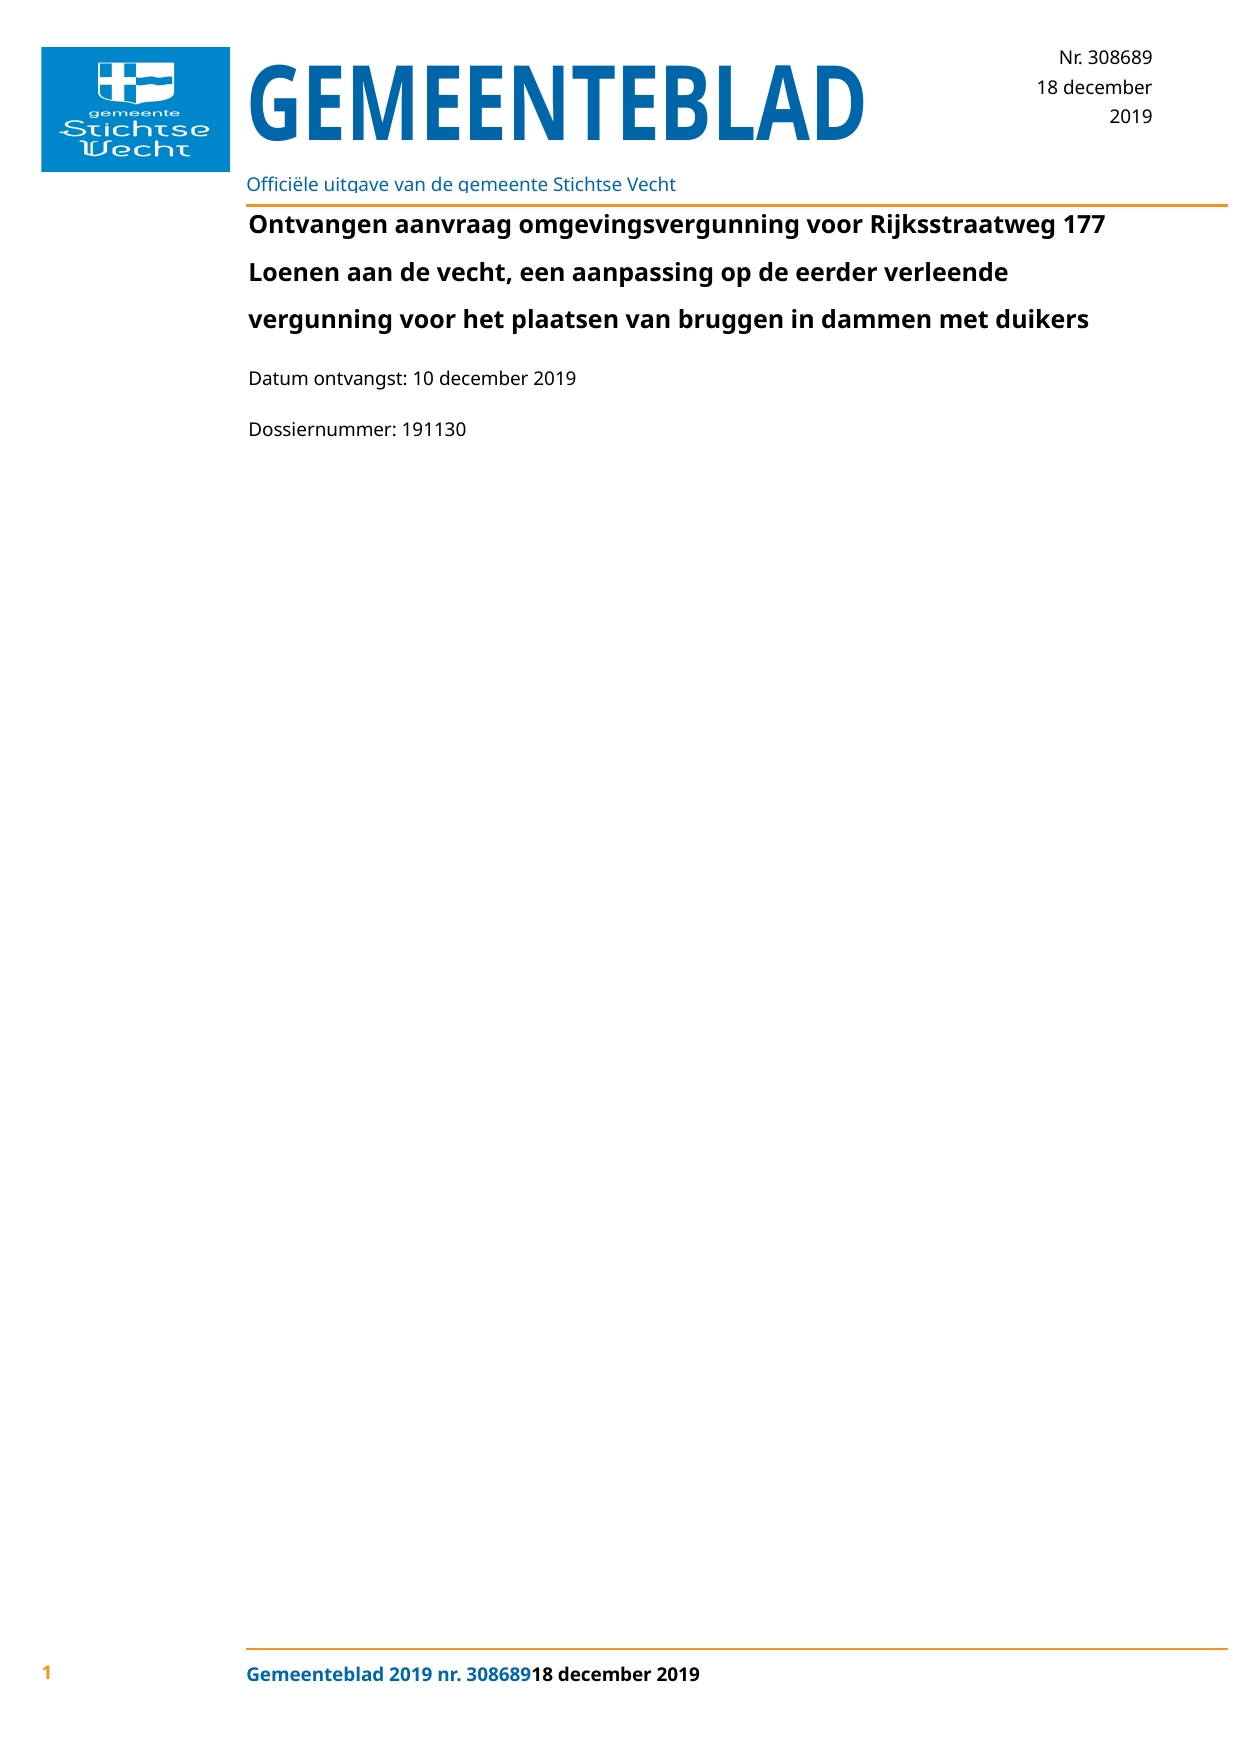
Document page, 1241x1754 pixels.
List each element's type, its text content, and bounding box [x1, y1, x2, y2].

text Dossiernummer: 191130 [248, 416, 1152, 442]
text Ontvangen aanvraag omgevingsvergunning voor Rijksstraatweg 177 Loenen aan de vecht, een aanpassing op de eerder verleende vergunning voor het plaatsen van bruggen in dammen met duikers [248, 207, 1152, 336]
picture [99, 63, 135, 101]
text Datum ontvangst: 10 december 2019 [248, 366, 1152, 391]
picture [137, 63, 174, 103]
